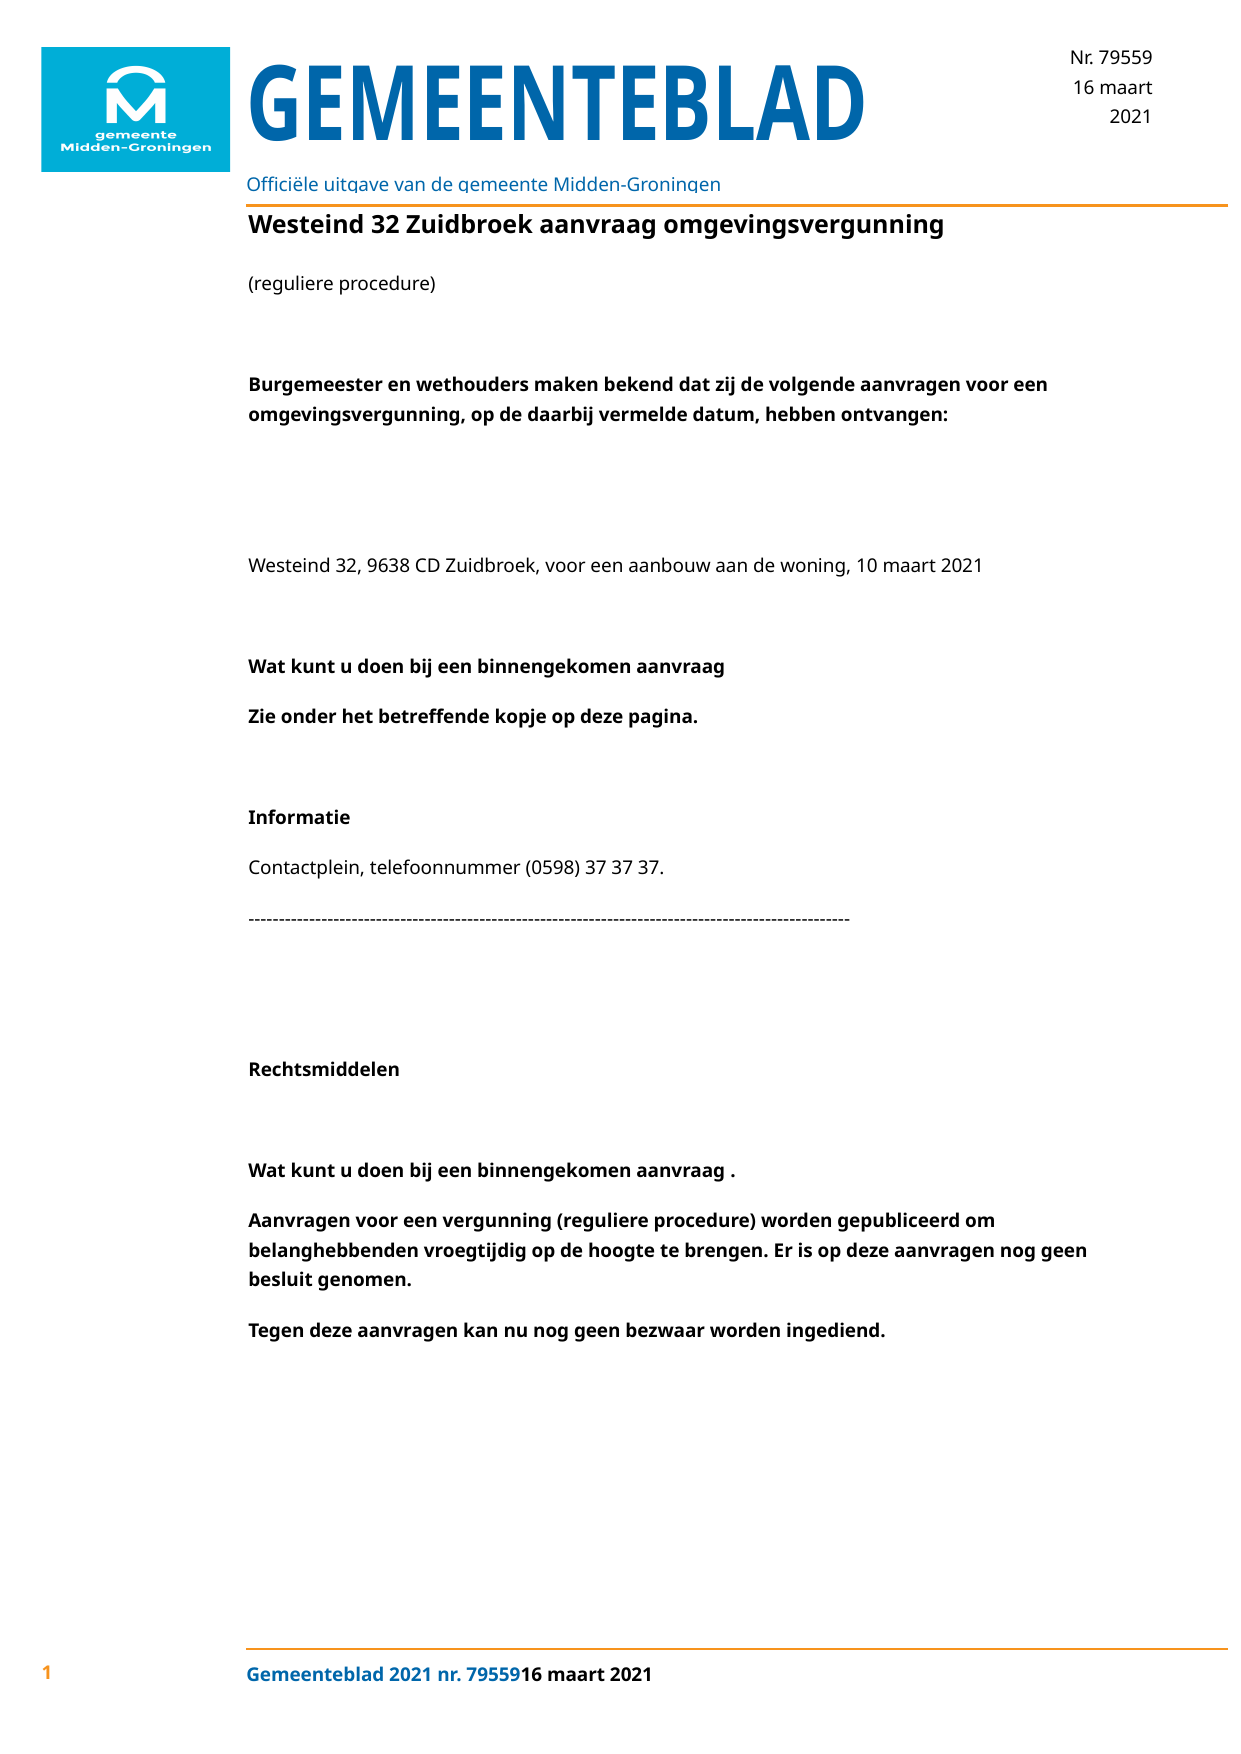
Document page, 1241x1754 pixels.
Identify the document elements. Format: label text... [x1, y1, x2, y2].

picture [108, 66, 164, 82]
text Burgemeester en wethouders maken bekend dat zij de volgende aanvragen voor een omgevingsvergunning, op de daarbij vermelde datum, hebben ontvangen: [248, 371, 1152, 426]
text Westeind 32 Zuidbroek aanvraag omgevingsvergunning [248, 207, 1152, 241]
text Rechtsmiddelen [248, 1056, 1152, 1082]
picture [107, 89, 165, 122]
text (reguliere procedure) [248, 270, 1152, 296]
text Aanvragen voor een vergunning (reguliere procedure) worden gepubliceerd om belanghebbenden vroegtijdig op de hoogte te brengen. Er is op deze aanvragen nog geen besluit genomen. [248, 1207, 1152, 1292]
text Westeind 32, 9638 CD Zuidbroek, voor een aanbouw aan de woning, 10 maart 2021 [248, 552, 1152, 578]
text --------------------------------------------------------------------------------------------------- [248, 905, 1152, 931]
picture [184, 146, 190, 153]
text Wat kunt u doen bij een binnengekomen aanvraag . [248, 1157, 1152, 1183]
text Zie onder het betreffende kopje op deze pagina. [248, 703, 1152, 729]
text Tegen deze aanvragen kan nu nog geen bezwaar worden ingediend. [248, 1317, 1152, 1343]
text Informatie [248, 804, 1152, 830]
text Contactplein, telefoonnummer (0598) 37 37 37. [248, 854, 1152, 880]
text Wat kunt u doen bij een binnengekomen aanvraag [248, 653, 1152, 678]
